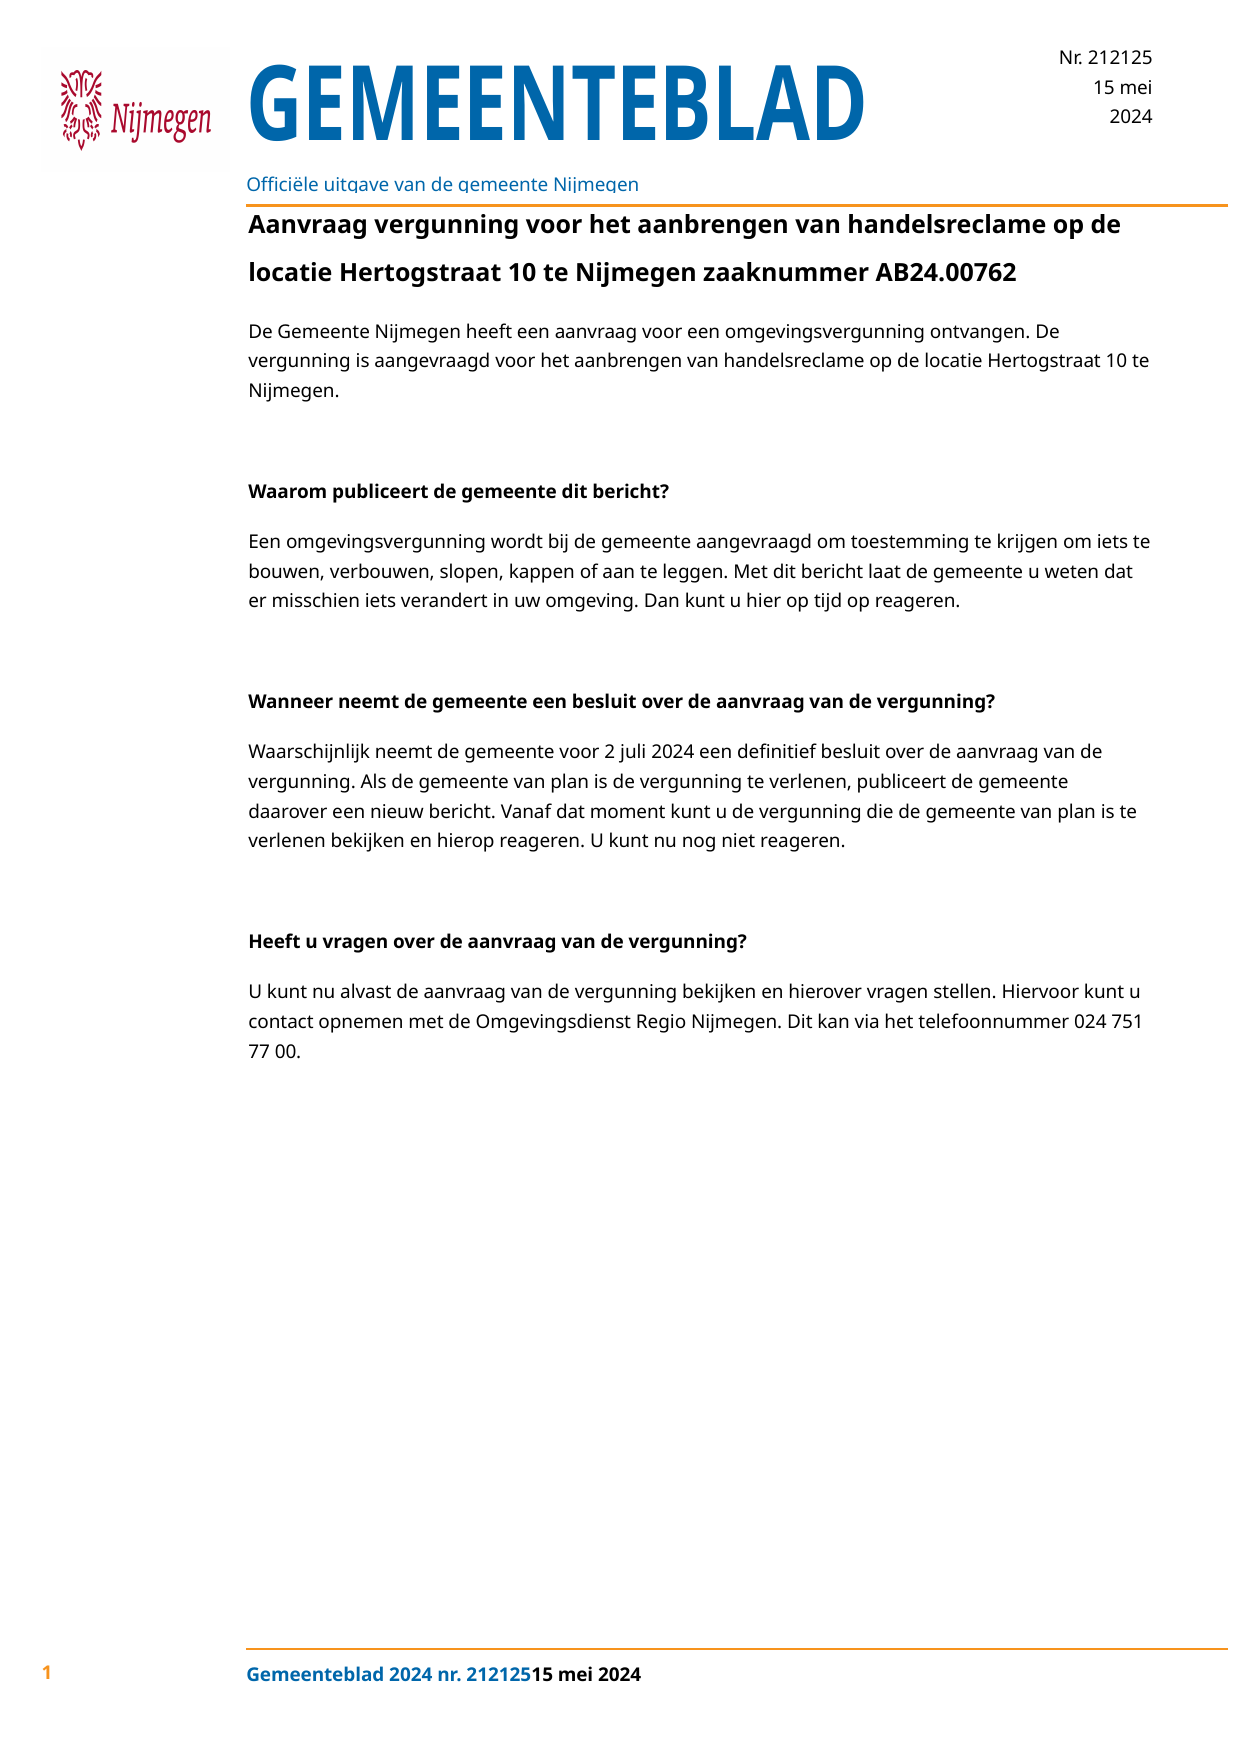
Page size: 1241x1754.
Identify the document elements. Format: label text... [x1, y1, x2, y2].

text De Gemeente Nijmegen heeft een aanvraag voor een omgevingsvergunning ontvangen. De vergunning is aangevraagd voor het aanbrengen van handelsreclame op de locatie Hertogstraat 10 te Nijmegen. [248, 318, 1152, 403]
text Waarom publiceert de gemeente dit bericht? [248, 478, 1152, 504]
text Aanvraag vergunning voor het aanbrengen van handelsreclame op de locatie Hertogstraat 10 te Nijmegen zaaknummer AB24.00762 [248, 207, 1152, 288]
text Een omgevingsvergunning wordt bij de gemeente aangevraagd om toestemming te krijgen om iets te bouwen, verbouwen, slopen, kappen of aan te leggen. Met dit bericht laat de gemeente u weten dat er misschien iets verandert in uw omgeving. Dan kunt u hier op tijd op reageren. [248, 528, 1152, 613]
text Heeft u vragen over de aanvraag van de vergunning? [248, 928, 1152, 954]
picture [41, 47, 231, 172]
text Waarschijnlijk neemt de gemeente voor 2 juli 2024 een definitief besluit over de aanvraag van de vergunning. Als de gemeente van plan is de vergunning te verlenen, publiceert de gemeente daarover een nieuw bericht. Vanaf dat moment kunt u de vergunning die de gemeente van plan is te verlenen bekijken en hierop reageren. U kunt nu nog niet reageren. [248, 739, 1152, 853]
text U kunt nu alvast de aanvraag van de vergunning bekijken en hierover vragen stellen. Hiervoor kunt u contact opnemen met de Omgevingsdienst Regio Nijmegen. Dit kan via het telefoonnummer 024 751 77 00. [248, 979, 1152, 1064]
text Wanneer neemt de gemeente een besluit over de aanvraag van de vergunning? [248, 688, 1152, 714]
